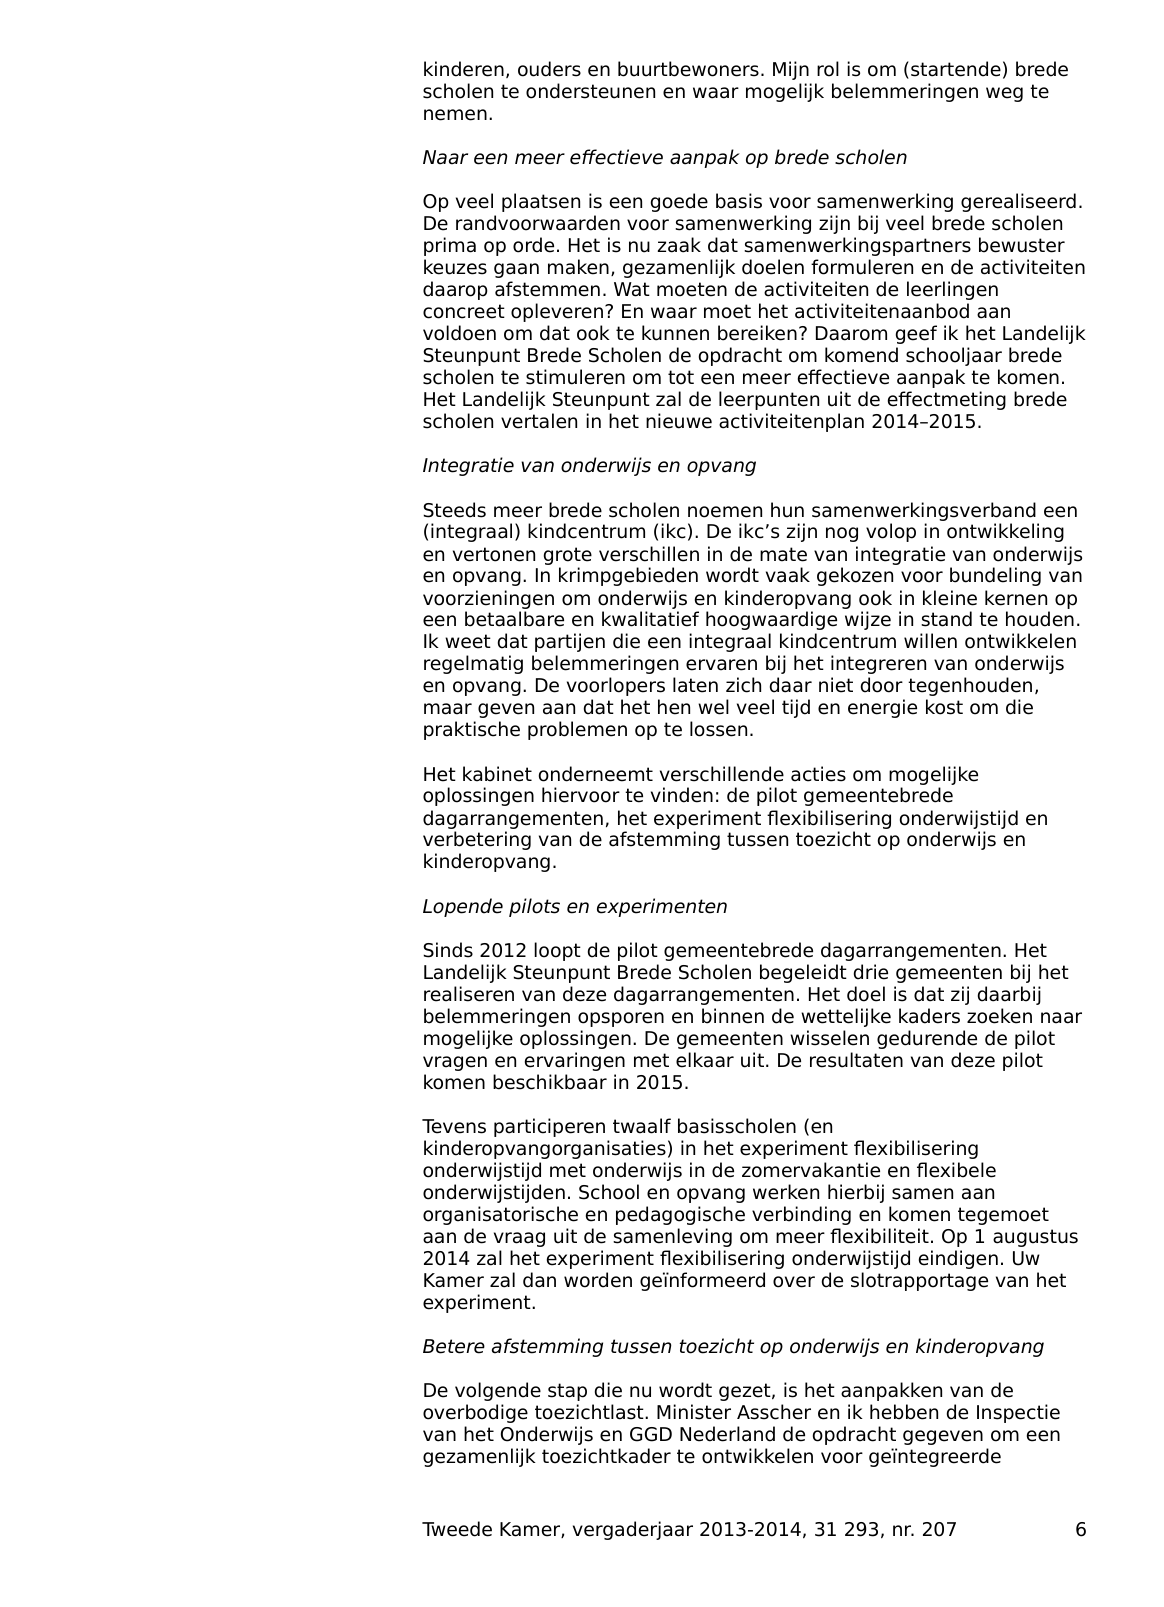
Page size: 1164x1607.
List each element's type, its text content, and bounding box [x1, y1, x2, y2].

subtitle Betere afstemming tussen toezicht op onderwijs en kinderopvang [422, 1336, 1087, 1358]
text Tevens participeren twaalf basisscholen (en kinderopvangorganisaties) in het experiment flexibilisering onderwijstijd met onderwijs in de zomervakantie en flexibele onderwijstijden. School en opvang werken hierbij samen aan organisatorische en pedagogische verbinding en komen tegemoet aan de vraag uit de samenleving om meer flexibiliteit. Op 1 augustus 2014 zal het experiment flexibilisering onderwijstijd eindigen. Uw Kamer zal dan worden geïnformeerd over de slotrapportage van het experiment. [422, 1116, 1087, 1313]
text kinderen, ouders en buurtbewoners. Mijn rol is om (startende) brede scholen te ondersteunen en waar mogelijk belemmeringen weg te nemen. [422, 59, 1087, 125]
subtitle Integratie van onderwijs en opvang [422, 455, 1087, 477]
text Sinds 2012 loopt de pilot gemeentebrede dagarrangementen. Het Landelijk Steunpunt Brede Scholen begeleidt drie gemeenten bij het realiseren van deze dagarrangementen. Het doel is dat zij daarbij belemmeringen opsporen en binnen de wettelijke kaders zoeken naar mogelijke oplossingen. De gemeenten wisselen gedurende de pilot vragen en ervaringen met elkaar uit. De resultaten van deze pilot komen beschikbaar in 2015. [422, 940, 1087, 1093]
subtitle Lopende pilots en experimenten [422, 896, 1087, 917]
text Steeds meer brede scholen noemen hun samenwerkingsverband een (integraal) kindcentrum (ikc). De ikc’s zijn nog volop in ontwikkeling en vertonen grote verschillen in de mate van integratie van onderwijs en opvang. In krimpgebieden wordt vaak gekozen voor bundeling van voorzieningen om onderwijs en kinderopvang ook in kleine kernen op een betaalbare en kwalitatief hoogwaardige wijze in stand te houden. Ik weet dat partijen die een integraal kindcentrum willen ontwikkelen regelmatig belemmeringen ervaren bij het integreren van onderwijs en opvang. De voorlopers laten zich daar niet door tegenhouden, maar geven aan dat het hen wel veel tijd en energie kost om die praktische problemen op te lossen. [422, 499, 1087, 741]
text Het kabinet onderneemt verschillende acties om mogelijke oplossingen hiervoor te vinden: de pilot gemeentebrede dagarrangementen, het experiment flexibilisering onderwijstijd en verbetering van de afstemming tussen toezicht op onderwijs en kinderopvang. [422, 763, 1087, 873]
subtitle Naar een meer effectieve aanpak op brede scholen [422, 147, 1087, 169]
text De volgende stap die nu wordt gezet, is het aanpakken van de overbodige toezichtlast. Minister Asscher en ik hebben de Inspectie van het Onderwijs en GGD Nederland de opdracht gegeven om een gezamenlijk toezichtkader te ontwikkelen voor geïntegreerde [422, 1380, 1087, 1468]
text Op veel plaatsen is een goede basis voor samenwerking gerealiseerd. De randvoorwaarden voor samenwerking zijn bij veel brede scholen prima op orde. Het is nu zaak dat samenwerkingspartners bewuster keuzes gaan maken, gezamenlijk doelen formuleren en de activiteiten daarop afstemmen. Wat moeten de activiteiten de leerlingen concreet opleveren? En waar moet het activiteitenaanbod aan voldoen om dat ook te kunnen bereiken? Daarom geef ik het Landelijk Steunpunt Brede Scholen de opdracht om komend schooljaar brede scholen te stimuleren om tot een meer effectieve aanpak te komen. Het Landelijk Steunpunt zal de leerpunten uit de effectmeting brede scholen vertalen in het nieuwe activiteitenplan 2014–2015. [422, 191, 1087, 433]
